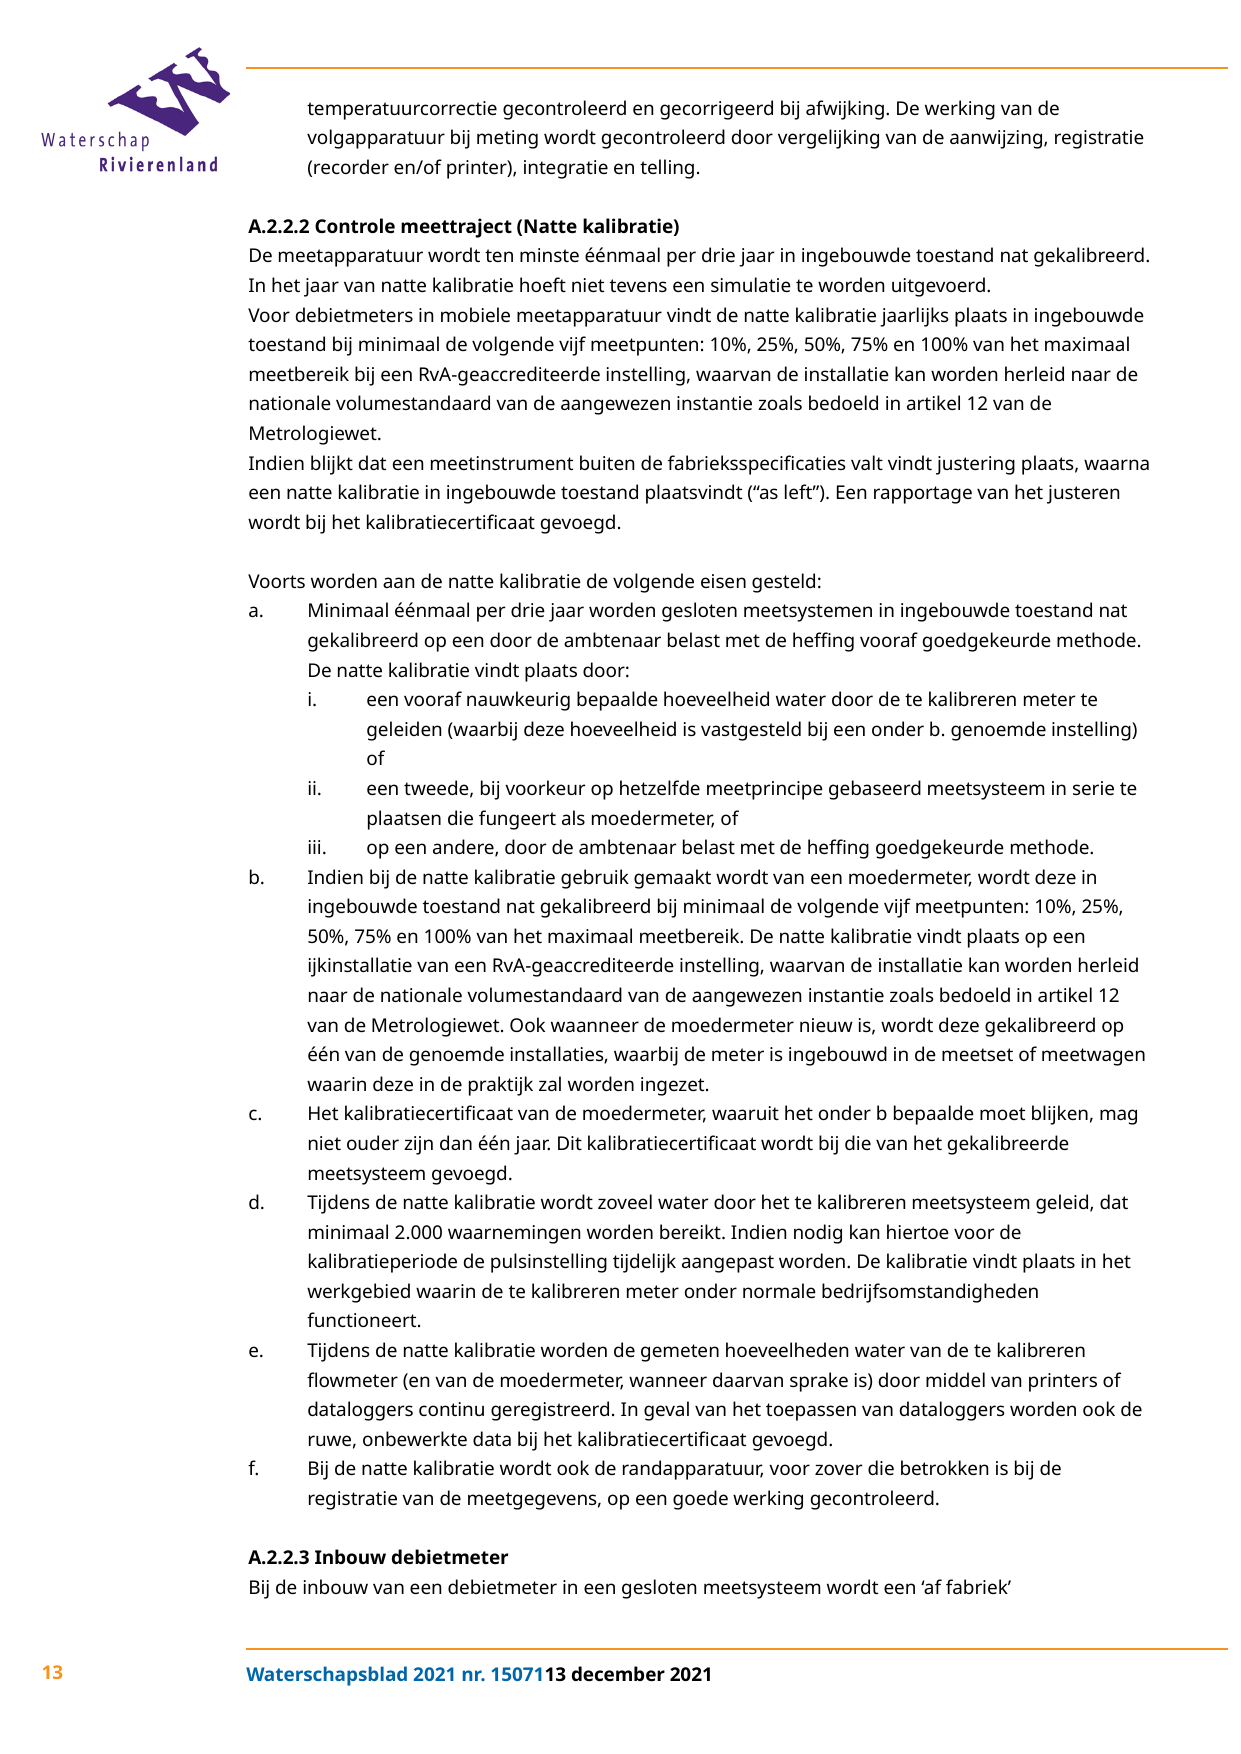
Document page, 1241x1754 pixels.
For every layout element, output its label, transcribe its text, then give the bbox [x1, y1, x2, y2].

list Bij de natte kalibratie wordt ook de randapparatuur, voor zover die betrokken is bij de registratie van de meetgegevens, op een goede werking gecontroleerd. [248, 1456, 1152, 1511]
list een vooraf nauwkeurig bepaalde hoeveelheid water door de te kalibreren meter te geleiden (waarbij deze hoeveelheid is vastgesteld bij een onder b. genoemde instelling) of [307, 686, 1152, 771]
text A.2.2.2 Controle meettraject (Natte kalibratie) [248, 213, 1152, 239]
list op een andere, door de ambtenaar belast met de heffing goedgekeurde methode. [307, 834, 1152, 860]
list een tweede, bij voorkeur op hetzelfde meetprincipe gebaseerd meetsysteem in serie te plaatsen die fungeert als moedermeter, of [307, 775, 1152, 831]
list Tijdens de natte kalibratie worden de gemeten hoeveelheden water van de te kalibreren flowmeter (en van de moedermeter, wanneer daarvan sprake is) door middel van printers of dataloggers continu geregistreerd. In geval van het toepassen van dataloggers worden ook de ruwe, onbewerkte data bij het kalibratiecertificaat gevoegd. [248, 1337, 1152, 1452]
list temperatuurcorrectie gecontroleerd en gecorrigeerd bij afwijking. De werking van de volgapparatuur bij meting wordt gecontroleerd door vergelijking van de aanwijzing, registratie (recorder en/of printer), integratie en telling. [248, 95, 1152, 180]
text Voorts worden aan de natte kalibratie de volgende eisen gesteld: [248, 568, 1152, 594]
text A.2.2.3 Inbouw debietmeter [248, 1544, 1152, 1570]
list Indien bij de natte kalibratie gebruik gemaakt wordt van een moedermeter, wordt deze in ingebouwde toestand nat gekalibreerd bij minimaal de volgende vijf meetpunten: 10%, 25%, 50%, 75% en 100% van het maximaal meetbereik. De natte kalibratie vindt plaats op een ijkinstallatie van een RvA-geaccrediteerde instelling, waarvan de installatie kan worden herleid naar de nationale volumestandaard van de aangewezen instantie zoals bedoeld in artikel 12 van de Metrologiewet. Ook waanneer de moedermeter nieuw is, wordt deze gekalibreerd op één van de genoemde installaties, waarbij de meter is ingebouwd in de meetset of meetwagen waarin deze in de praktijk zal worden ingezet. [248, 864, 1152, 1097]
text De meetapparatuur wordt ten minste éénmaal per drie jaar in ingebouwde toestand nat gekalibreerd. In het jaar van natte kalibratie hoeft niet tevens een simulatie te worden uitgevoerd. [248, 243, 1152, 298]
text Indien blijkt dat een meetinstrument buiten de fabrieksspecificaties valt vindt justering plaats, waarna een natte kalibratie in ingebouwde toestand plaatsvindt (“as left”). Een rapportage van het justeren wordt bij het kalibratiecertificaat gevoegd. [248, 450, 1152, 535]
list Minimaal éénmaal per drie jaar worden gesloten meetsystemen in ingebouwde toestand nat gekalibreerd op een door de ambtenaar belast met de heffing vooraf goedgekeurde methode. De natte kalibratie vindt plaats door: [248, 598, 1152, 683]
text Voor debietmeters in mobiele meetapparatuur vindt de natte kalibratie jaarlijks plaats in ingebouwde toestand bij minimaal de volgende vijf meetpunten: 10%, 25%, 50%, 75% en 100% van het maximaal meetbereik bij een RvA-geaccrediteerde instelling, waarvan de installatie kan worden herleid naar de nationale volumestandaard van de aangewezen instantie zoals bedoeld in artikel 12 van de Metrologiewet. [248, 302, 1152, 446]
text Bij de inbouw van een debietmeter in een gesloten meetsysteem wordt een ‘af fabriek’ [248, 1574, 1152, 1600]
list Tijdens de natte kalibratie wordt zoveel water door het te kalibreren meetsysteem geleid, dat minimaal 2.000 waarnemingen worden bereikt. Indien nodig kan hiertoe voor de kalibratieperiode de pulsinstelling tijdelijk aangepast worden. De kalibratie vindt plaats in het werkgebied waarin de te kalibreren meter onder normale bedrijfsomstandigheden functioneert. [248, 1189, 1152, 1333]
list Het kalibratiecertificaat van de moedermeter, waaruit het onder b bepaalde moet blijken, mag niet ouder zijn dan één jaar. Dit kalibratiecertificaat wordt bij die van het gekalibreerde meetsysteem gevoegd. [248, 1101, 1152, 1186]
picture [41, 47, 231, 172]
